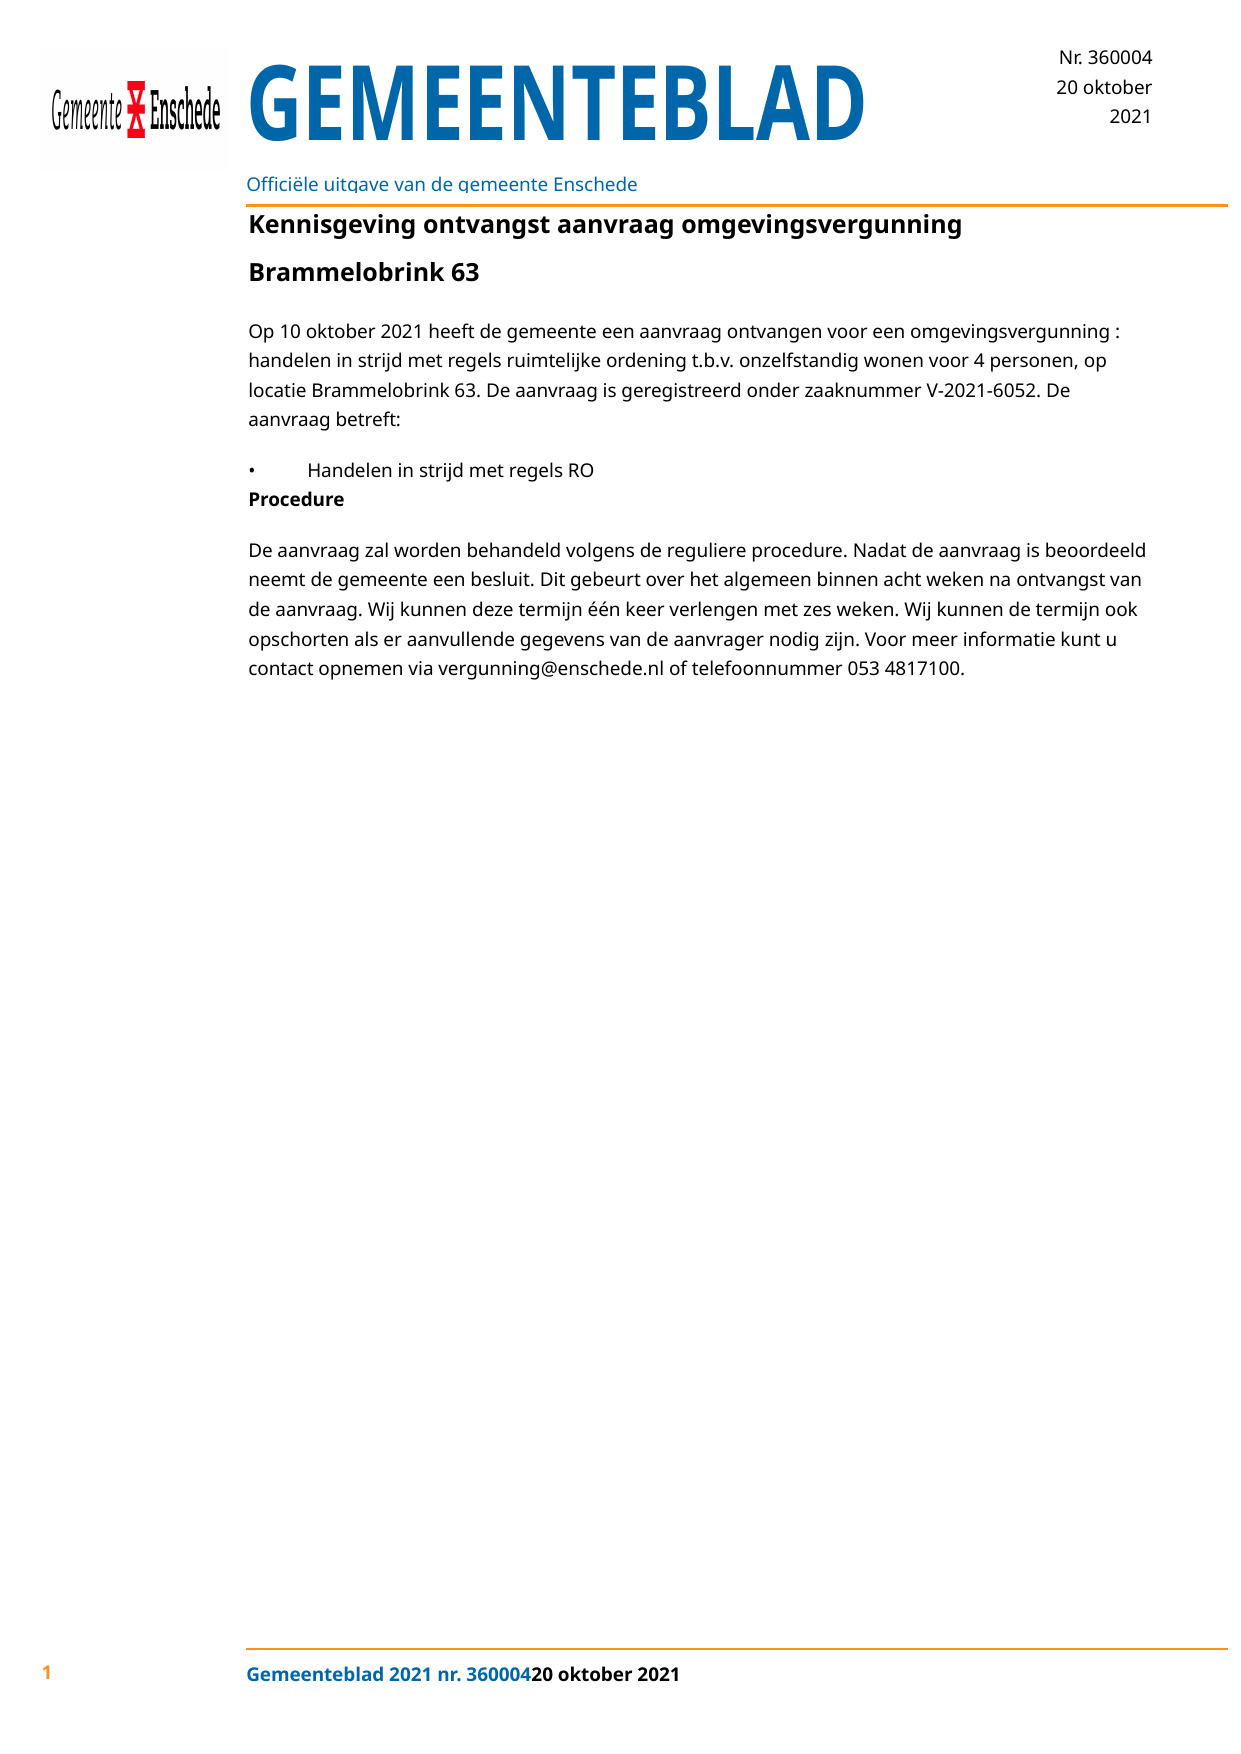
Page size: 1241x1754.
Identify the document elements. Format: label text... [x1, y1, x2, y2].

text Op 10 oktober 2021 heeft de gemeente een aanvraag ontvangen voor een omgevingsvergunning : handelen in strijd met regels ruimtelijke ordening t.b.v. onzelfstandig wonen voor 4 personen, op locatie Brammelobrink 63. De aanvraag is geregistreerd onder zaaknummer V-2021-6052. De aanvraag betreft: [248, 318, 1152, 432]
text Kennisgeving ontvangst aanvraag omgevingsvergunning Brammelobrink 63 [248, 207, 1152, 288]
text De aanvraag zal worden behandeld volgens de reguliere procedure. Nadat de aanvraag is beoordeeld neemt de gemeente een besluit. Dit gebeurt over het algemeen binnen acht weken na ontvangst van de aanvraag. Wij kunnen deze termijn één keer verlengen met zes weken. Wij kunnen de termijn ook opschorten als er aanvullende gegevens van de aanvrager nodig zijn. Voor meer informatie kunt u contact opnemen via vergunning@enschede.nl of telefoonnummer 053 4817100. [248, 537, 1152, 681]
picture [41, 47, 231, 172]
text Procedure [248, 487, 1152, 512]
list Handelen in strijd met regels RO [248, 457, 1152, 483]
